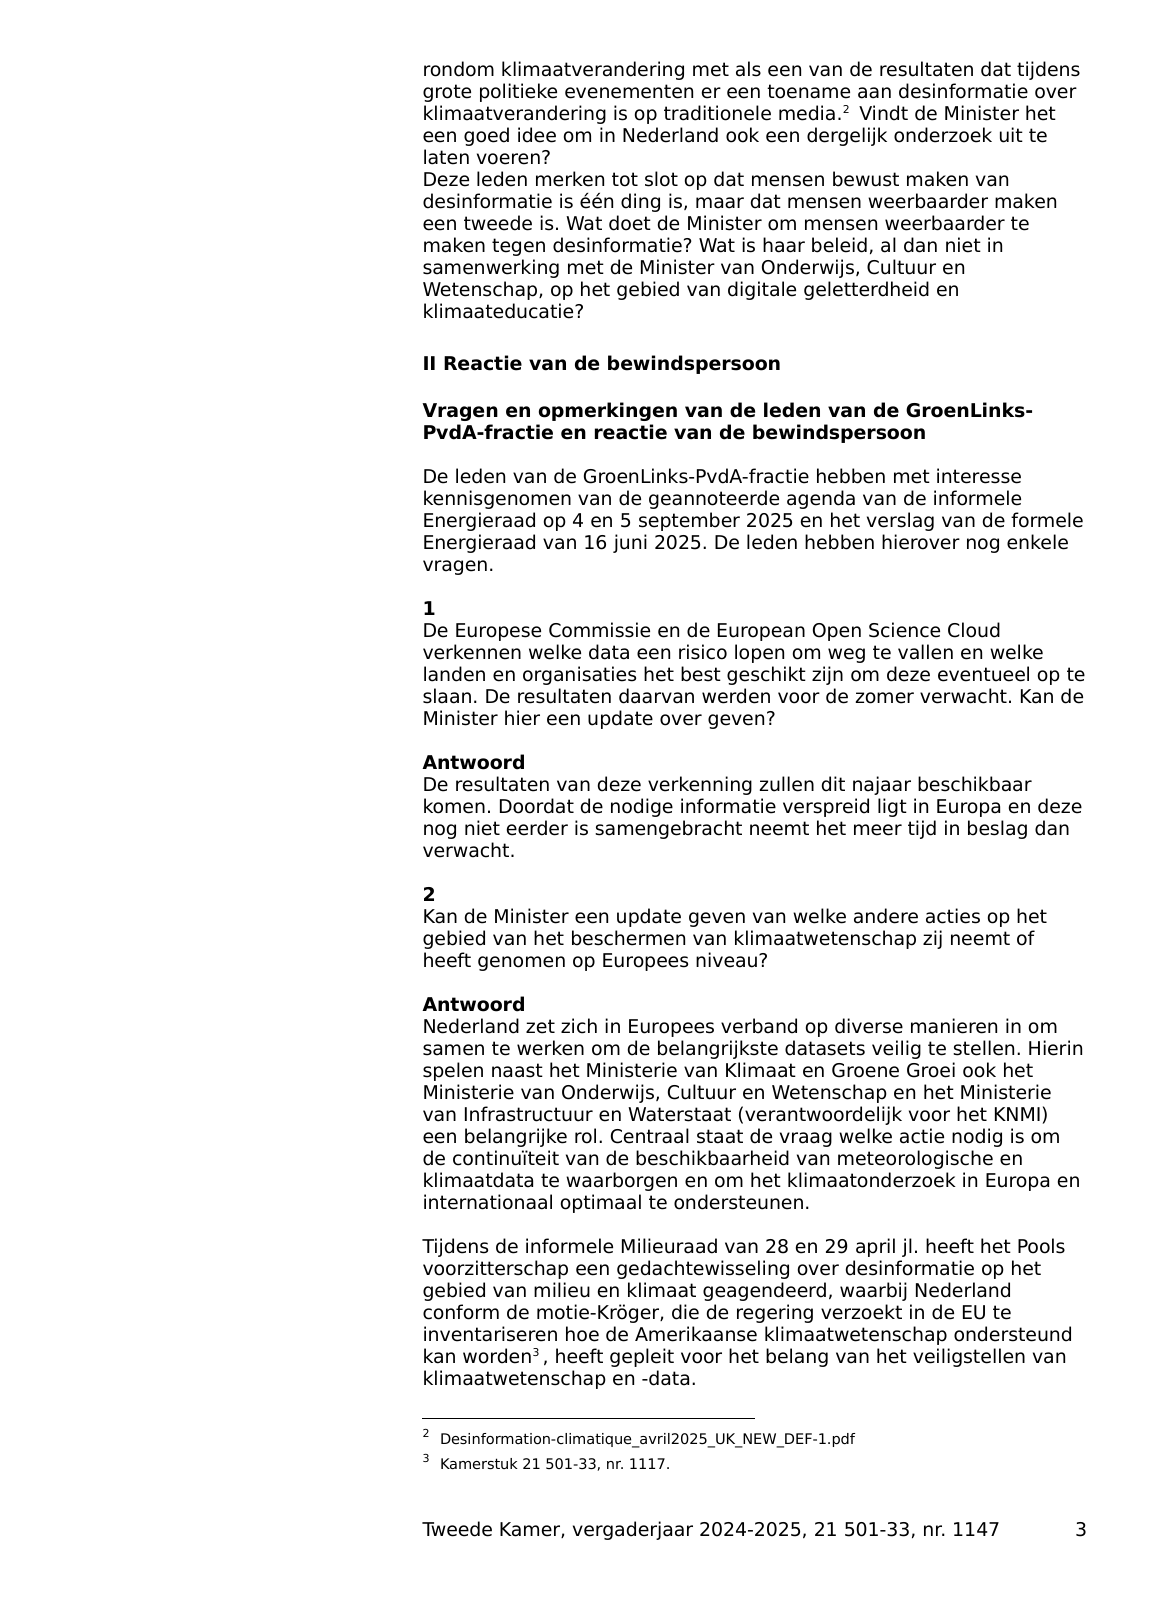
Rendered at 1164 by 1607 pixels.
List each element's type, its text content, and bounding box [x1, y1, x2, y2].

text Kan de Minister een update geven van welke andere acties op het gebied van het beschermen van klimaatwetenschap zij neemt of heeft genomen op Europees niveau? [422, 906, 1087, 972]
subtitle Vragen en opmerkingen van de leden van de GroenLinks-PvdA-fractie en reactie van de bewindspersoon [422, 400, 1087, 444]
text De leden van de GroenLinks-PvdA-fractie hebben met interesse kennisgenomen van de geannoteerde agenda van de informele Energieraad op 4 en 5 september 2025 en het verslag van de formele Energieraad van 16 juni 2025. De leden hebben hierover nog enkele vragen. [422, 466, 1087, 576]
text Deze leden merken tot slot op dat mensen bewust maken van desinformatie is één ding is, maar dat mensen weerbaarder maken een tweede is. Wat doet de Minister om mensen weerbaarder te maken tegen desinformatie? Wat is haar beleid, al dan niet in samenwerking met de Minister van Onderwijs, Cultuur en Wetenschap, op het gebied van digitale geletterdheid en klimaateducatie? [422, 169, 1087, 323]
text Kamerstuk 21 501-33, nr. 1117. [422, 1452, 1087, 1474]
text Nederland zet zich in Europees verband op diverse manieren in om samen te werken om de belangrijkste datasets veilig te stellen. Hierin spelen naast het Ministerie van Klimaat en Groene Groei ook het Ministerie van Onderwijs, Cultuur en Wetenschap en het Ministerie van Infrastructuur en Waterstaat (verantwoordelijk voor het KNMI) een belangrijke rol. Centraal staat de vraag welke actie nodig is om de continuïteit van de beschikbaarheid van meteorologische en klimaatdata te waarborgen en om het klimaatonderzoek in Europa en internationaal optimaal te ondersteunen. [422, 1016, 1087, 1214]
text Antwoord [422, 994, 1087, 1016]
text De Europese Commissie en de European Open Science Cloud verkennen welke data een risico lopen om weg te vallen en welke landen en organisaties het best geschikt zijn om deze eventueel op te slaan. De resultaten daarvan werden voor de zomer verwacht. Kan de Minister hier een update over geven? [422, 620, 1087, 730]
text Antwoord [422, 752, 1087, 774]
text rondom klimaatverandering met als een van de resultaten dat tijdens grote politieke evenementen er een toename aan desinformatie over klimaatverandering is op traditionele media. Vindt de Minister het een goed idee om in Nederland ook een dergelijk onderzoek uit te laten voeren? [422, 59, 1087, 169]
text 1 [422, 598, 1087, 620]
text 2 [422, 884, 1087, 906]
text Desinformation-climatique_avril2025_UK_NEW_DEF-1.pdf [422, 1427, 1087, 1449]
subtitle II Reactie van de bewindspersoon [422, 353, 1087, 375]
text Tijdens de informele Milieuraad van 28 en 29 april jl. heeft het Pools voorzitterschap een gedachtewisseling over desinformatie op het gebied van milieu en klimaat geagendeerd, waarbij Nederland conform de motie-Kröger, die de regering verzoekt in de EU te inventariseren hoe de Amerikaanse klimaatwetenschap ondersteund kan worden, heeft gepleit voor het belang van het veiligstellen van klimaatwetenschap en -data. [422, 1236, 1087, 1390]
text De resultaten van deze verkenning zullen dit najaar beschikbaar komen. Doordat de nodige informatie verspreid ligt in Europa en deze nog niet eerder is samengebracht neemt het meer tijd in beslag dan verwacht. [422, 774, 1087, 862]
